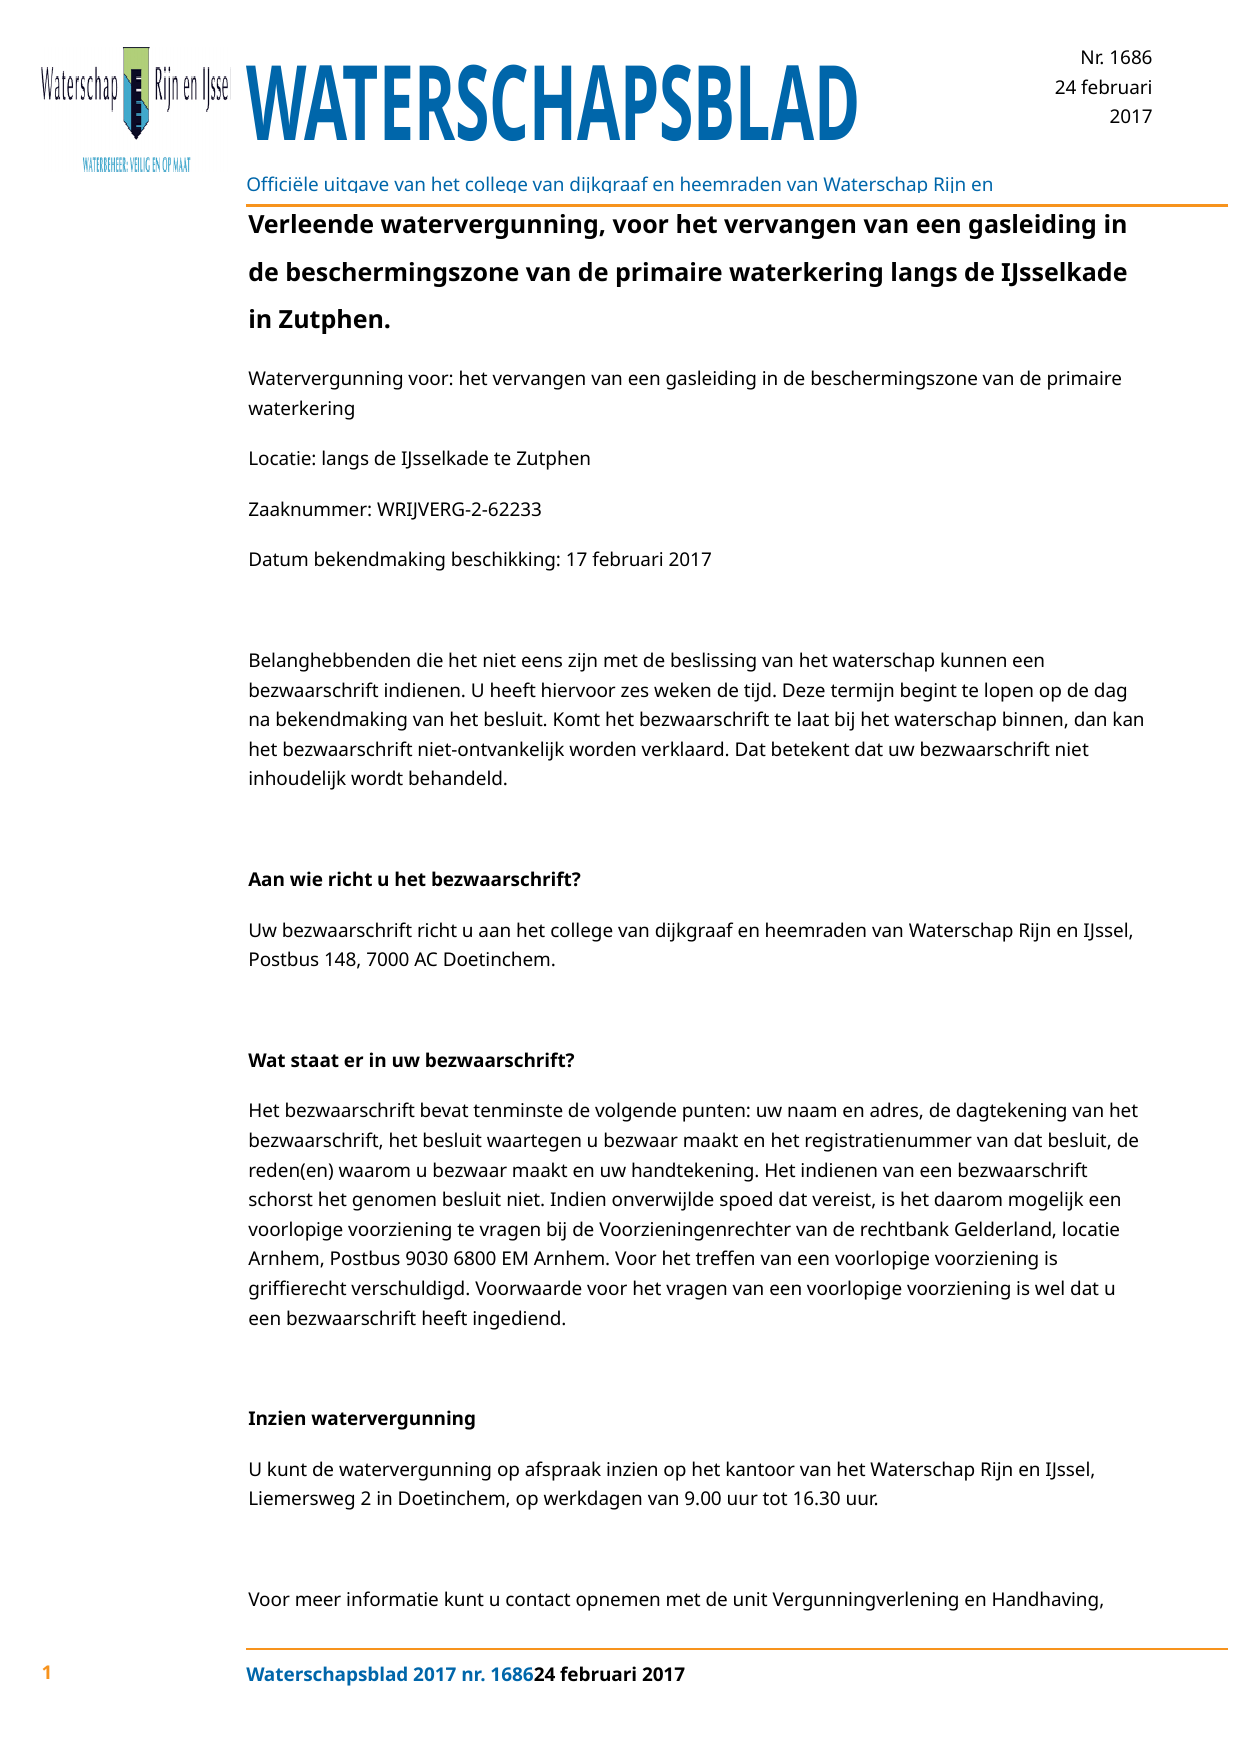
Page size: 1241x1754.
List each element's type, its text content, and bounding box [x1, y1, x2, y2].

text Wat staat er in uw bezwaarschrift? [248, 1047, 1152, 1073]
text Voor meer informatie kunt u contact opnemen met de unit Vergunningverlening en Handhaving, [248, 1586, 1152, 1612]
text Uw bezwaarschrift richt u aan het college van dijkgraaf en heemraden van Waterschap Rijn en IJssel, Postbus 148, 7000 AC Doetinchem. [248, 917, 1152, 972]
text Zaaknummer: WRIJVERG-2-62233 [248, 496, 1152, 522]
text Locatie: langs de IJsselkade te Zutphen [248, 446, 1152, 471]
text Het bezwaarschrift bevat tenminste de volgende punten: uw naam en adres, de dagtekening van het bezwaarschrift, het besluit waartegen u bezwaar maakt en het registratienummer van dat besluit, de reden(en) waarom u bezwaar maakt en uw handtekening. Het indienen van een bezwaarschrift schorst het genomen besluit niet. Indien onverwijlde spoed dat vereist, is het daarom mogelijk een voorlopige voorziening te vragen bij de Voorzieningenrechter van de rechtbank Gelderland, locatie Arnhem, Postbus 9030 6800 EM Arnhem. Voor het treffen van een voorlopige voorziening is griffierecht verschuldigd. Voorwaarde voor het vragen van een voorlopige voorziening is wel dat u een bezwaarschrift heeft ingediend. [248, 1098, 1152, 1330]
text Inzien watervergunning [248, 1406, 1152, 1431]
picture [41, 47, 231, 172]
text Aan wie richt u het bezwaarschrift? [248, 866, 1152, 892]
text Verleende watervergunning, voor het vervangen van een gasleiding in de beschermingszone van de primaire waterkering langs de IJsselkade in Zutphen. [248, 207, 1152, 336]
text Datum bekendmaking beschikking: 17 februari 2017 [248, 546, 1152, 572]
text U kunt de watervergunning op afspraak inzien op het kantoor van het Waterschap Rijn en IJssel, Liemersweg 2 in Doetinchem, op werkdagen van 9.00 uur tot 16.30 uur. [248, 1456, 1152, 1511]
text Watervergunning voor: het vervangen van een gasleiding in de beschermingszone van de primaire waterkering [248, 366, 1152, 421]
text Belanghebbenden die het niet eens zijn met de beslissing van het waterschap kunnen een bezwaarschrift indienen. U heeft hiervoor zes weken de tijd. Deze termijn begint te lopen op de dag na bekendmaking van het besluit. Komt het bezwaarschrift te laat bij het waterschap binnen, dan kan het bezwaarschrift niet-ontvankelijk worden verklaard. Dat betekent dat uw bezwaarschrift niet inhoudelijk wordt behandeld. [248, 647, 1152, 791]
